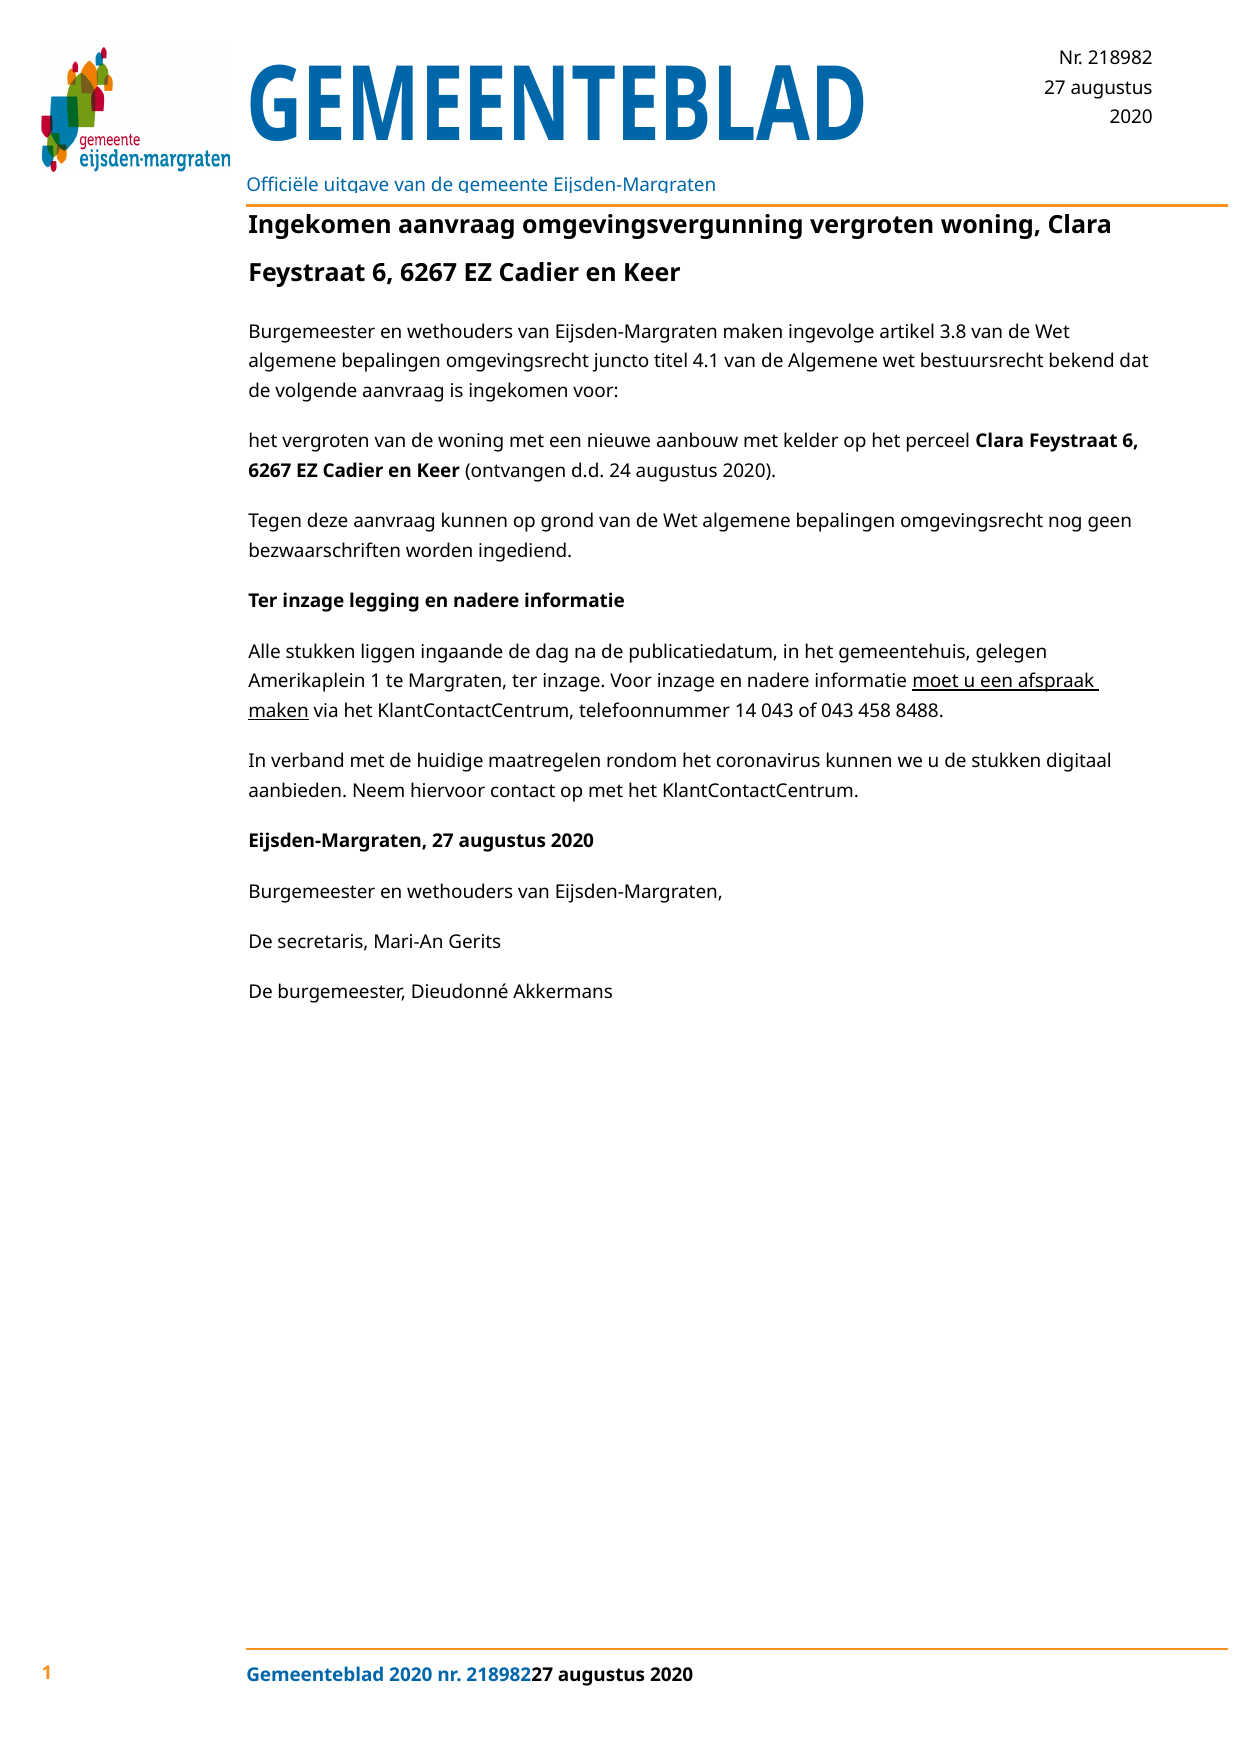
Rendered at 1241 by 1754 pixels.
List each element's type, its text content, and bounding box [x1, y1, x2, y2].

picture [41, 47, 231, 172]
text Burgemeester en wethouders van Eijsden-Margraten, [248, 878, 1152, 904]
text Eijsden-Margraten, 27 augustus 2020 [248, 827, 1152, 853]
text Ter inzage legging en nadere informatie [248, 587, 1152, 613]
text De burgemeester, Dieudonné Akkermans [248, 979, 1152, 1004]
text De secretaris, Mari-An Gerits [248, 928, 1152, 954]
text Tegen deze aanvraag kunnen op grond van de Wet algemene bepalingen omgevingsrecht nog geen bezwaarschriften worden ingediend. [248, 507, 1152, 563]
text In verband met de huidige maatregelen rondom het coronavirus kunnen we u de stukken digitaal aanbieden. Neem hiervoor contact op met het KlantContactCentrum. [248, 747, 1152, 803]
text het vergroten van de woning met een nieuwe aanbouw met kelder op het perceel Clara Feystraat 6, 6267 EZ Cadier en Keer (ontvangen d.d. 24 augustus 2020). [248, 427, 1152, 483]
text Burgemeester en wethouders van Eijsden-Margraten maken ingevolge artikel 3.8 van de Wet algemene bepalingen omgevingsrecht juncto titel 4.1 van de Algemene wet bestuursrecht bekend dat de volgende aanvraag is ingekomen voor: [248, 318, 1152, 403]
text Ingekomen aanvraag omgevingsvergunning vergroten woning, Clara Feystraat 6, 6267 EZ Cadier en Keer [248, 207, 1152, 288]
text Alle stukken liggen ingaande de dag na de publicatiedatum, in het gemeentehuis, gelegen Amerikaplein 1 te Margraten, ter inzage. Voor inzage en nadere informatie moet u een afspraak maken via het KlantContactCentrum, telefoonnummer 14 043 of 043 458 8488. [248, 638, 1152, 723]
